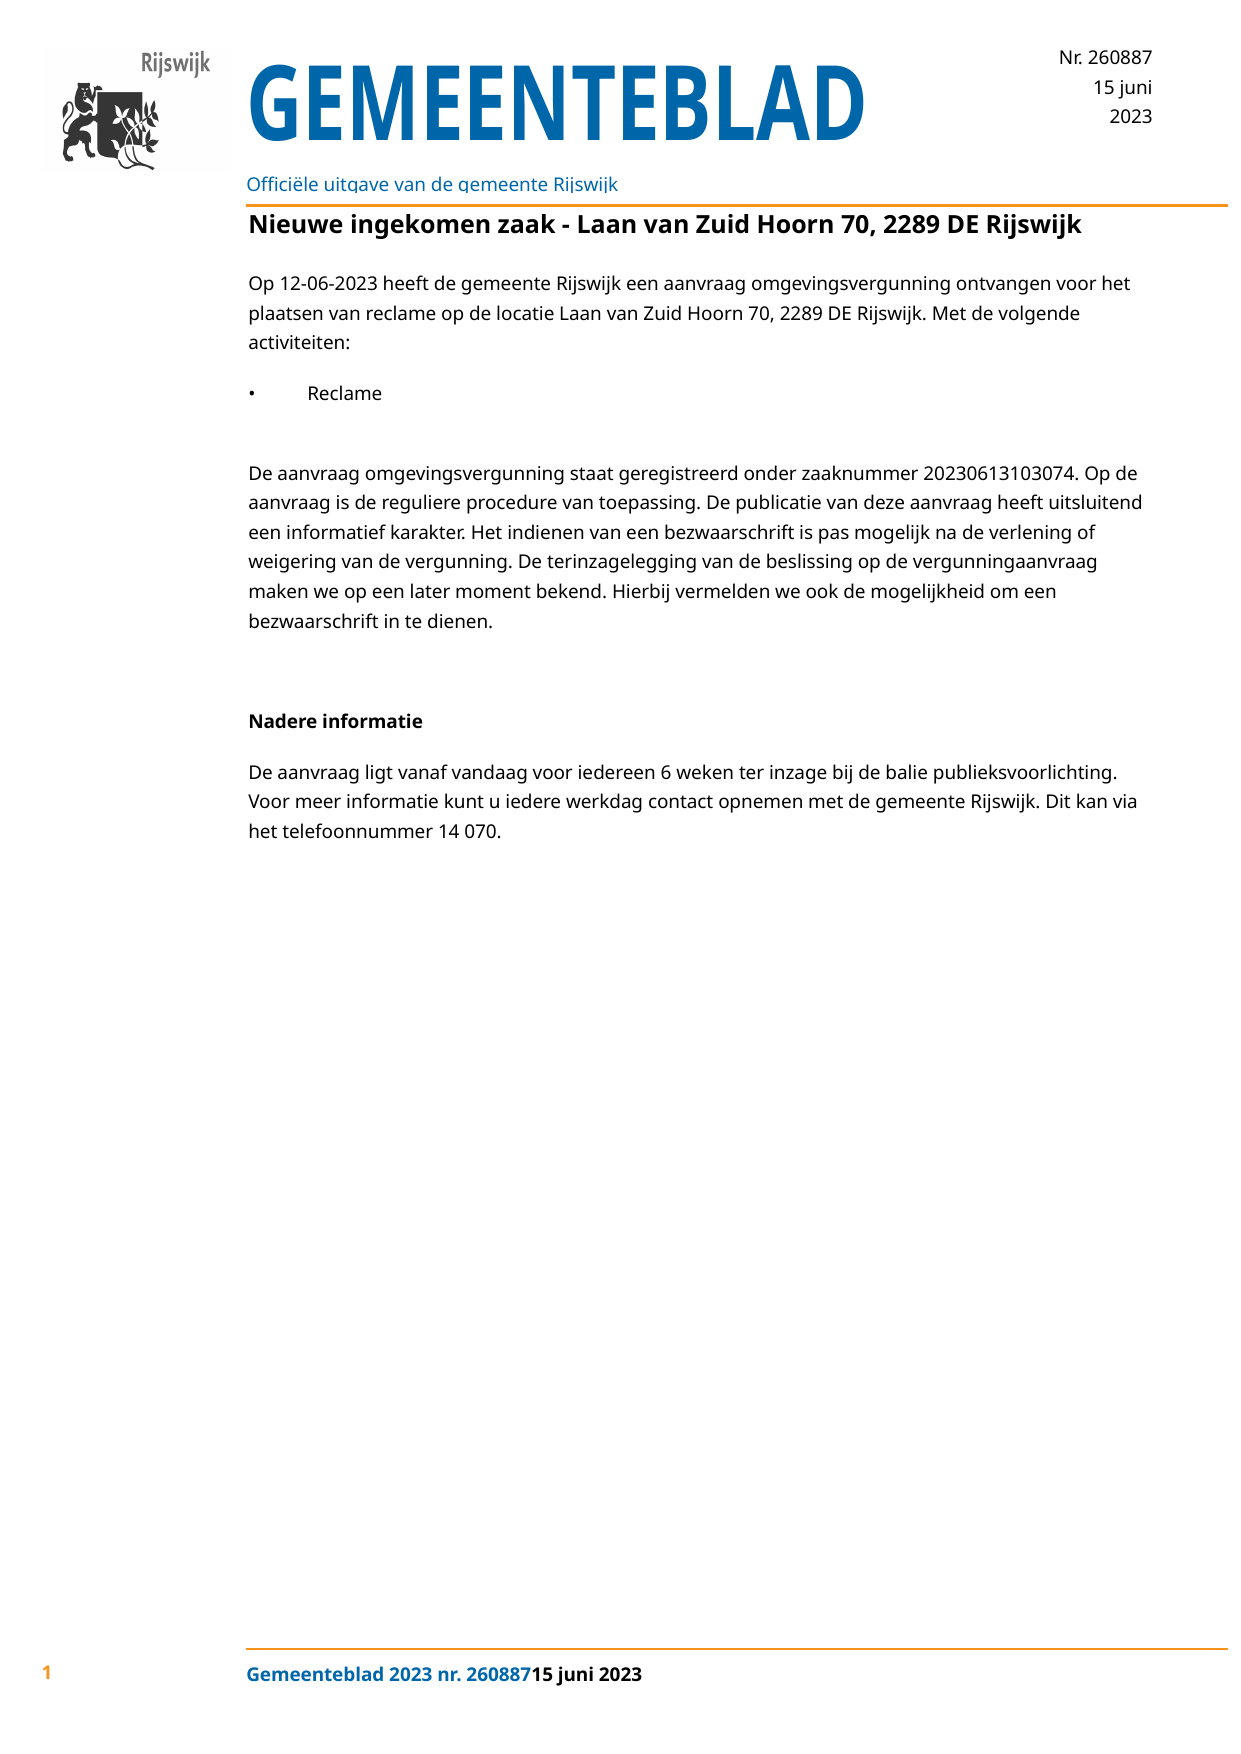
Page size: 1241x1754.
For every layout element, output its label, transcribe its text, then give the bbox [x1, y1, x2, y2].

picture [41, 47, 231, 172]
text De aanvraag omgevingsvergunning staat geregistreerd onder zaaknummer 20230613103074. Op de aanvraag is de reguliere procedure van toepassing. De publicatie van deze aanvraag heeft uitsluitend een informatief karakter. Het indienen van een bezwaarschrift is pas mogelijk na de verlening of weigering van de vergunning. De terinzagelegging van de beslissing op de vergunningaanvraag maken we op een later moment bekend. Hierbij vermelden we ook de mogelijkheid om een bezwaarschrift in te dienen. [248, 460, 1152, 633]
text Nieuwe ingekomen zaak - Laan van Zuid Hoorn 70, 2289 DE Rijswijk [248, 207, 1152, 241]
text De aanvraag ligt vanaf vandaag voor iedereen 6 weken ter inzage bij de balie publieksvoorlichting. Voor meer informatie kunt u iedere werkdag contact opnemen met de gemeente Rijswijk. Dit kan via het telefoonnummer 14 070. [248, 759, 1152, 844]
text Op 12-06-2023 heeft de gemeente Rijswijk een aanvraag omgevingsvergunning ontvangen voor het plaatsen van reclame op de locatie Laan van Zuid Hoorn 70, 2289 DE Rijswijk. Met de volgende activiteiten: [248, 270, 1152, 355]
list Reclame [248, 380, 1152, 406]
text Nadere informatie [248, 709, 1152, 734]
